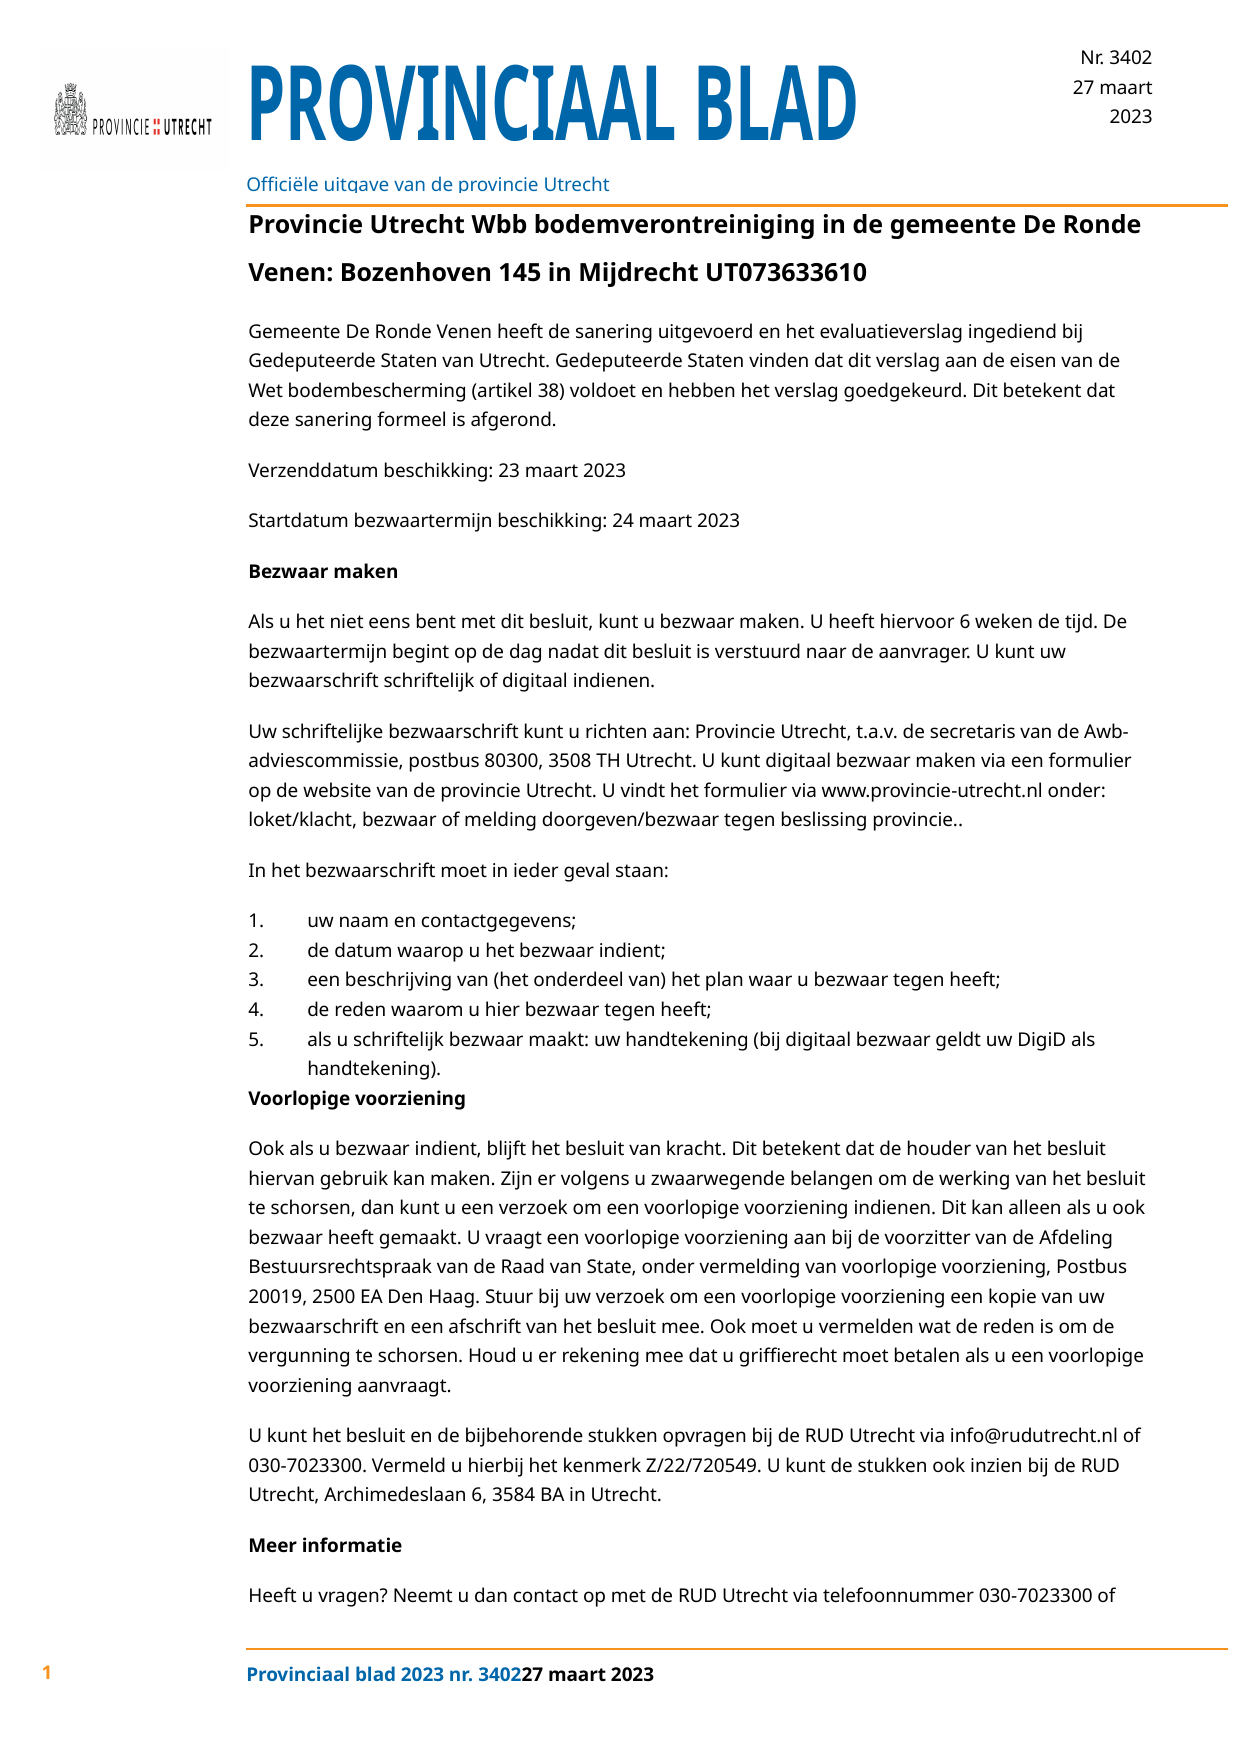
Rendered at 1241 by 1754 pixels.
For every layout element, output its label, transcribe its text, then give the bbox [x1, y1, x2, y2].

text U kunt het besluit en de bijbehorende stukken opvragen bij de RUD Utrecht via info@rudutrecht.nl of 030-7023300. Vermeld u hierbij het kenmerk Z/22/720549. U kunt de stukken ook inzien bij de RUD Utrecht, Archimedeslaan 6, 3584 BA in Utrecht. [248, 1422, 1152, 1507]
text Gemeente De Ronde Venen heeft de sanering uitgevoerd en het evaluatieverslag ingediend bij Gedeputeerde Staten van Utrecht. Gedeputeerde Staten vinden dat dit verslag aan de eisen van de Wet bodembescherming (artikel 38) voldoet en hebben het verslag goedgekeurd. Dit betekent dat deze sanering formeel is afgerond. [248, 318, 1152, 432]
picture [41, 47, 231, 172]
list uw naam en contactgegevens; [248, 907, 1152, 933]
text Uw schriftelijke bezwaarschrift kunt u richten aan: Provincie Utrecht, t.a.v. de secretaris van de Awb-adviescommissie, postbus 80300, 3508 TH Utrecht. U kunt digitaal bezwaar maken via een formulier op de website van de provincie Utrecht. U vindt het formulier via www.provincie-utrecht.nl onder: loket/klacht, bezwaar of melding doorgeven/bezwaar tegen beslissing provincie.. [248, 718, 1152, 832]
text Voorlopige voorziening [248, 1085, 1152, 1111]
text Bezwaar maken [248, 558, 1152, 584]
text Meer informatie [248, 1532, 1152, 1558]
list de reden waarom u hier bezwaar tegen heeft; [248, 996, 1152, 1022]
text Als u het niet eens bent met dit besluit, kunt u bezwaar maken. U heeft hiervoor 6 weken de tijd. De bezwaartermijn begint op de dag nadat dit besluit is verstuurd naar de aanvrager. U kunt uw bezwaarschrift schriftelijk of digitaal indienen. [248, 608, 1152, 693]
text Ook als u bezwaar indient, blijft het besluit van kracht. Dit betekent dat de houder van het besluit hiervan gebruik kan maken. Zijn er volgens u zwaarwegende belangen om de werking van het besluit te schorsen, dan kunt u een verzoek om een voorlopige voorziening indienen. Dit kan alleen als u ook bezwaar heeft gemaakt. U vraagt een voorlopige voorziening aan bij de voorzitter van de Afdeling Bestuursrechtspraak van de Raad van State, onder vermelding van voorlopige voorziening, Postbus 20019, 2500 EA Den Haag. Stuur bij uw verzoek om een voorlopige voorziening een kopie van uw bezwaarschrift en een afschrift van het besluit mee. Ook moet u vermelden wat de reden is om de vergunning te schorsen. Houd u er rekening mee dat u griffierecht moet betalen als u een voorlopige voorziening aanvraagt. [248, 1135, 1152, 1398]
list als u schriftelijk bezwaar maakt: uw handtekening (bij digitaal bezwaar geldt uw DigiD als handtekening). [248, 1026, 1152, 1081]
text Provincie Utrecht Wbb bodemverontreiniging in de gemeente De Ronde Venen: Bozenhoven 145 in Mijdrecht UT073633610 [248, 207, 1152, 288]
text Startdatum bezwaartermijn beschikking: 24 maart 2023 [248, 507, 1152, 533]
text In het bezwaarschrift moet in ieder geval staan: [248, 857, 1152, 883]
text Heeft u vragen? Neemt u dan contact op met de RUD Utrecht via telefoonnummer 030-7023300 of [248, 1582, 1152, 1608]
list een beschrijving van (het onderdeel van) het plan waar u bezwaar tegen heeft; [248, 967, 1152, 992]
text Verzenddatum beschikking: 23 maart 2023 [248, 457, 1152, 483]
list de datum waarop u het bezwaar indient; [248, 937, 1152, 963]
